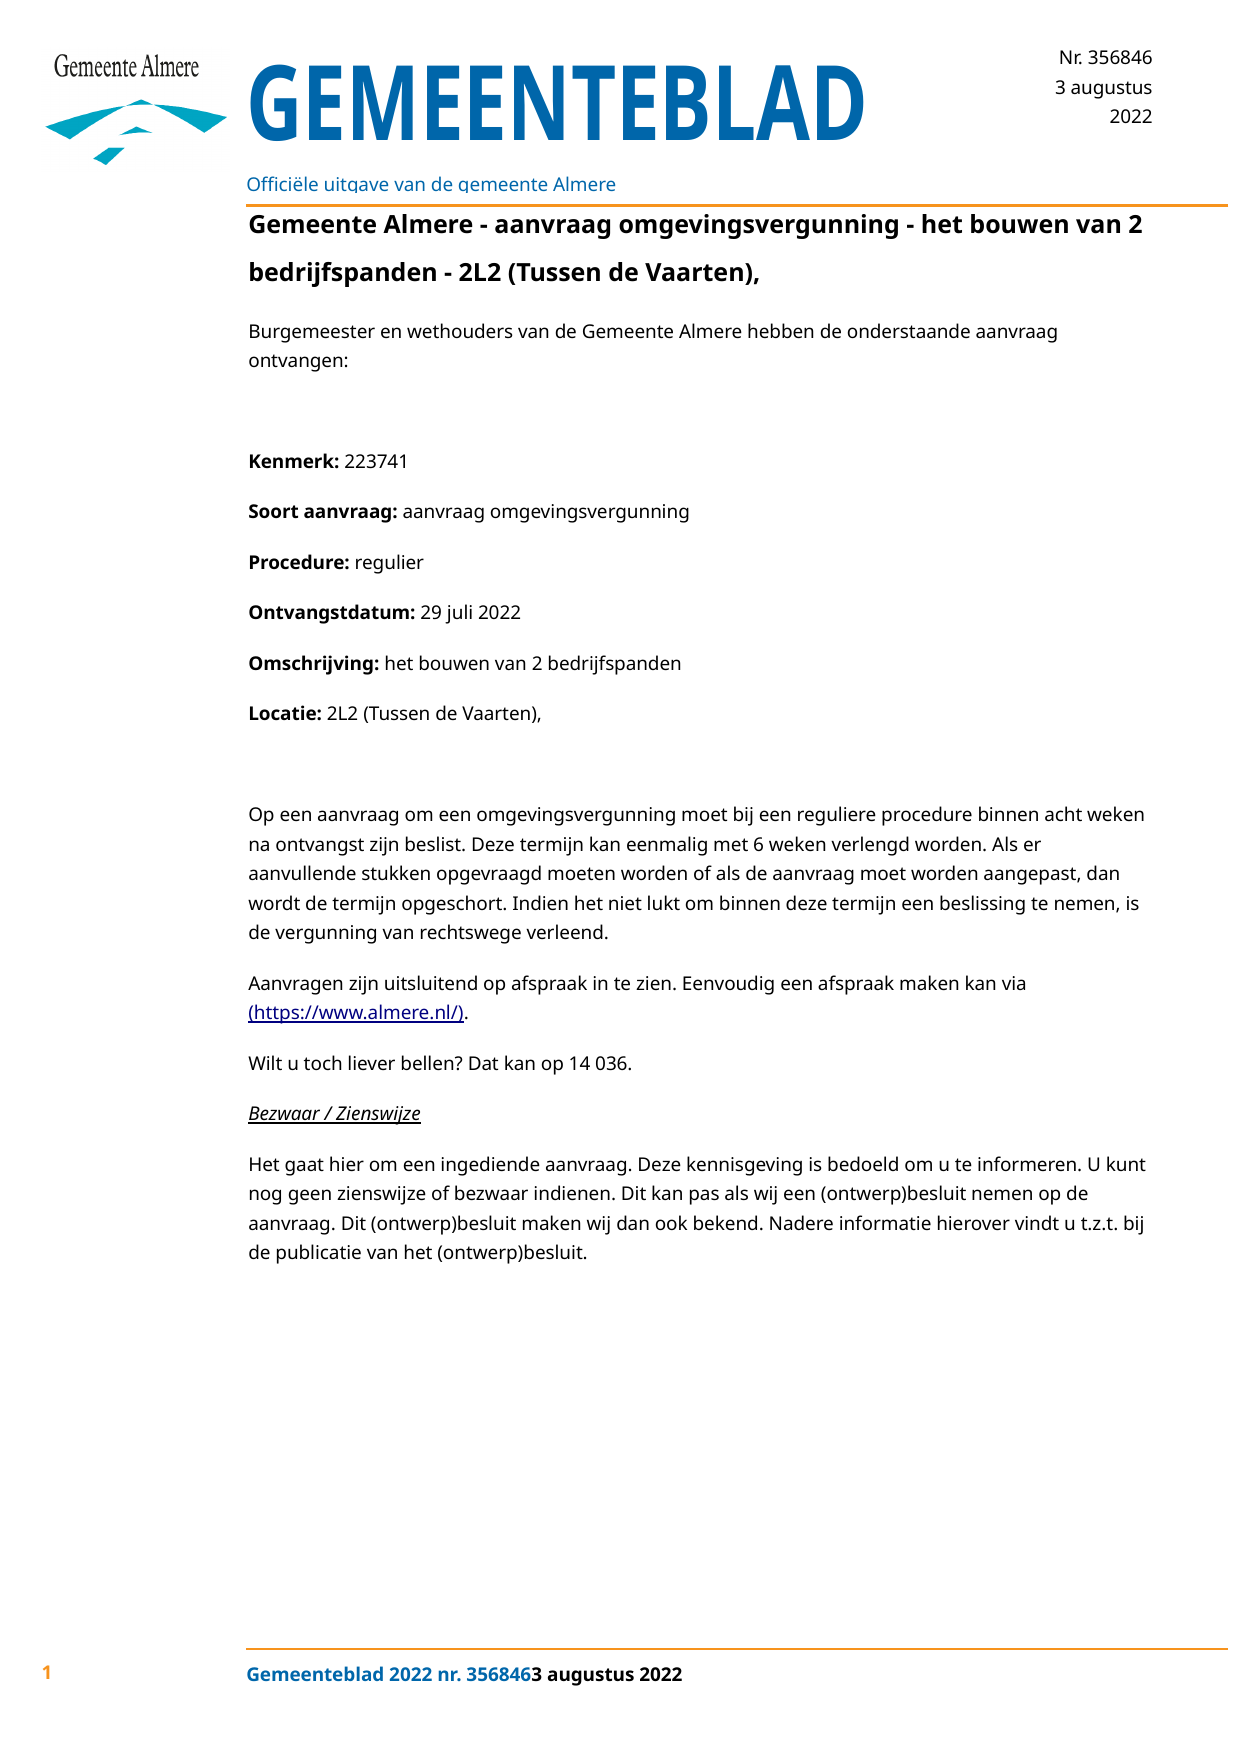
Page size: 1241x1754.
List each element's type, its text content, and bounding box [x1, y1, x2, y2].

text Soort aanvraag: aanvraag omgevingsvergunning [248, 499, 1152, 524]
text Wilt u toch liever bellen? Dat kan op 14 036. [248, 1050, 1152, 1076]
text Procedure: regulier [248, 549, 1152, 575]
text Locatie: 2L2 (Tussen de Vaarten), [248, 700, 1152, 726]
text Gemeente Almere - aanvraag omgevingsvergunning - het bouwen van 2 bedrijfspanden - 2L2 (Tussen de Vaarten), [248, 207, 1152, 288]
text Ontvangstdatum: 29 juli 2022 [248, 599, 1152, 625]
text Burgemeester en wethouders van de Gemeente Almere hebben de onderstaande aanvraag ontvangen: [248, 318, 1152, 373]
text Het gaat hier om een ingediende aanvraag. Deze kennisgeving is bedoeld om u te informeren. U kunt nog geen zienswijze of bezwaar indienen. Dit kan pas als wij een (ontwerp)besluit nemen op de aanvraag. Dit (ontwerp)besluit maken wij dan ook bekend. Nadere informatie hierover vindt u t.z.t. bij de publicatie van het (ontwerp)besluit. [248, 1151, 1152, 1265]
text Omschrijving: het bouwen van 2 bedrijfspanden [248, 650, 1152, 676]
text Kenmerk: 223741 [248, 448, 1152, 474]
text Bezwaar / Zienswijze [248, 1100, 1152, 1126]
text Op een aanvraag om een omgevingsvergunning moet bij een reguliere procedure binnen acht weken na ontvangst zijn beslist. Deze termijn kan eenmalig met 6 weken verlengd worden. Als er aanvullende stukken opgevraagd moeten worden of als de aanvraag moet worden aangepast, dan wordt de termijn opgeschort. Indien het niet lukt om binnen deze termijn een beslissing te nemen, is de vergunning van rechtswege verleend. [248, 801, 1152, 945]
picture [41, 47, 231, 172]
text Aanvragen zijn uitsluitend op afspraak in te zien. Eenvoudig een afspraak maken kan via (https://www.almere.nl/). [248, 970, 1152, 1025]
